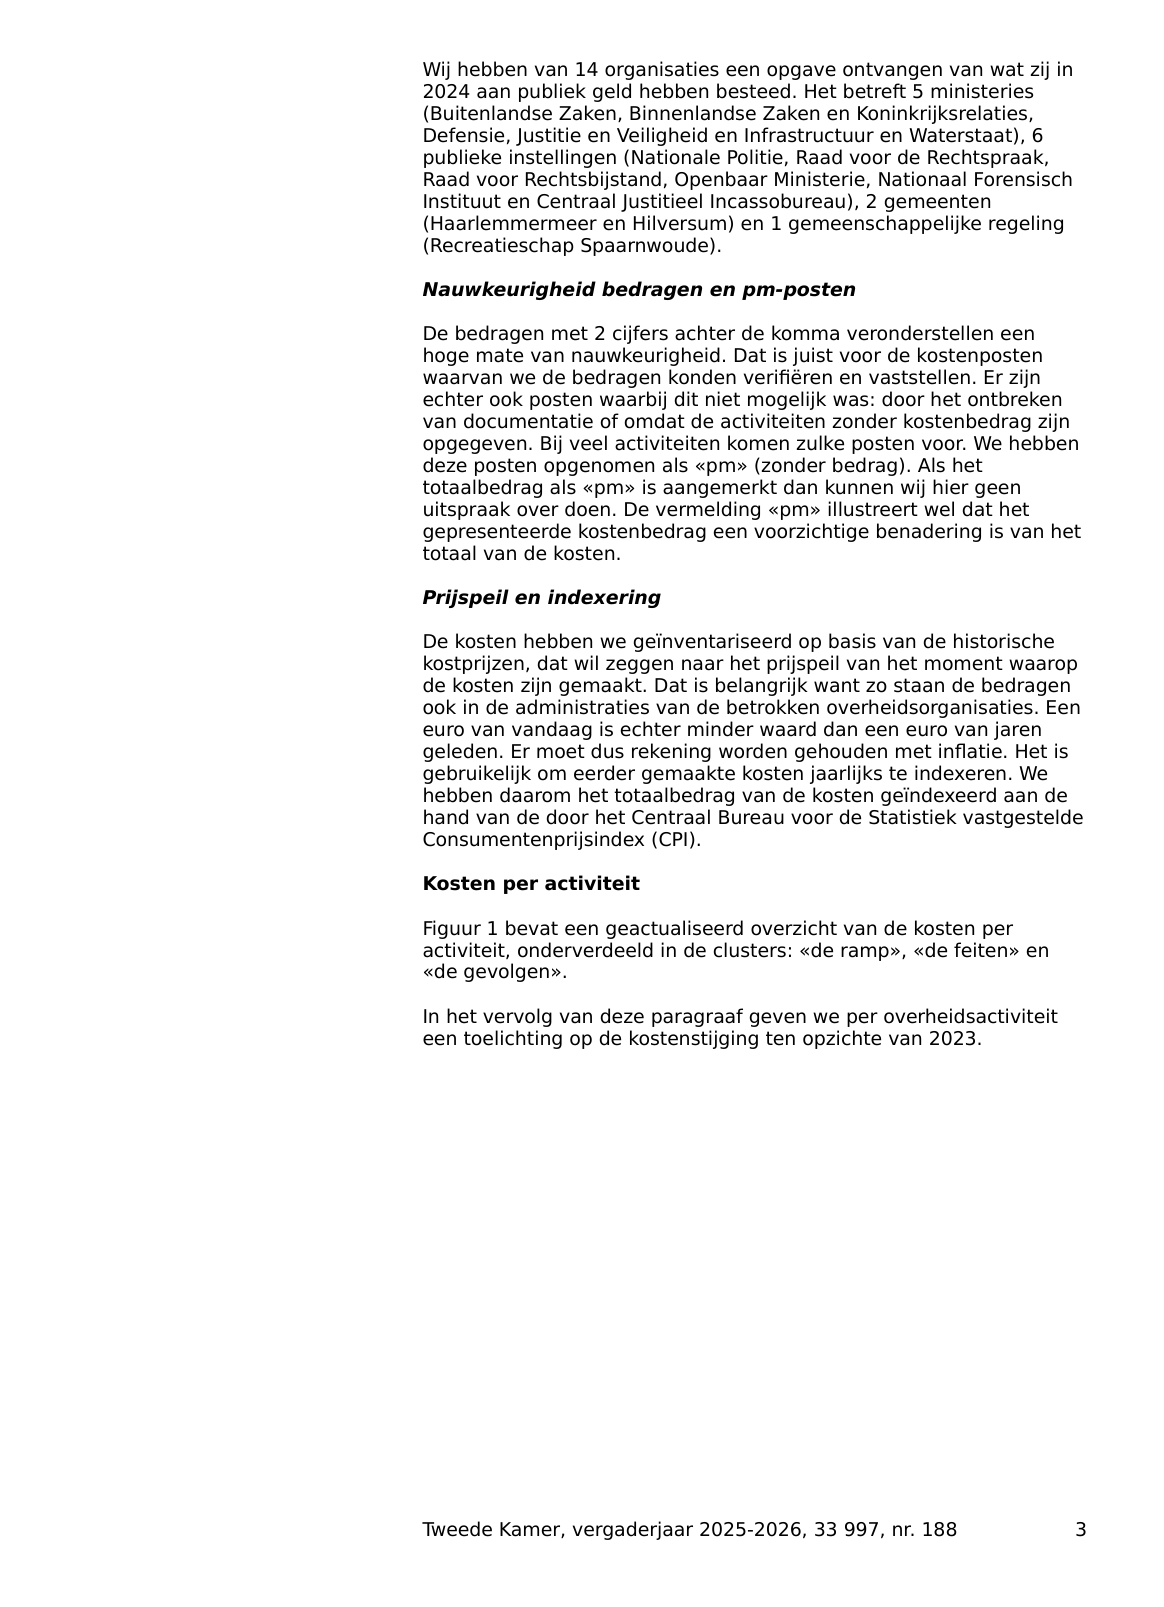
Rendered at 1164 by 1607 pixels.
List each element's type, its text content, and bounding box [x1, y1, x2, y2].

text Figuur 1 bevat een geactualiseerd overzicht van de kosten per activiteit, onderverdeeld in de clusters: «de ramp», «de feiten» en «de gevolgen». [422, 917, 1087, 983]
subtitle Nauwkeurigheid bedragen en pm-posten [422, 279, 1087, 301]
subtitle Prijspeil en indexering [422, 587, 1087, 609]
text Wij hebben van 14 organisaties een opgave ontvangen van wat zij in 2024 aan publiek geld hebben besteed. Het betreft 5 ministeries (Buitenlandse Zaken, Binnenlandse Zaken en Koninkrijksrelaties, Defensie, Justitie en Veiligheid en Infrastructuur en Waterstaat), 6 publieke instellingen (Nationale Politie, Raad voor de Rechtspraak, Raad voor Rechtsbijstand, Openbaar Ministerie, Nationaal Forensisch Instituut en Centraal Justitieel Incassobureau), 2 gemeenten (Haarlemmermeer en Hilversum) en 1 gemeenschappelijke regeling (Recreatieschap Spaarnwoude). [422, 59, 1087, 257]
text De bedragen met 2 cijfers achter de komma veronderstellen een hoge mate van nauwkeurigheid. Dat is juist voor de kostenposten waarvan we de bedragen konden verifiëren en vaststellen. Er zijn echter ook posten waarbij dit niet mogelijk was: door het ontbreken van documentatie of omdat de activiteiten zonder kostenbedrag zijn opgegeven. Bij veel activiteiten komen zulke posten voor. We hebben deze posten opgenomen als «pm» (zonder bedrag). Als het totaalbedrag als «pm» is aangemerkt dan kunnen wij hier geen uitspraak over doen. De vermelding «pm» illustreert wel dat het gepresenteerde kostenbedrag een voorzichtige benadering is van het totaal van de kosten. [422, 323, 1087, 565]
text In het vervolg van deze paragraaf geven we per overheidsactiviteit een toelichting op de kostenstijging ten opzichte van 2023. [422, 1006, 1087, 1049]
subtitle Kosten per activiteit [422, 873, 1087, 895]
text De kosten hebben we geïnventariseerd op basis van de historische kostprijzen, dat wil zeggen naar het prijspeil van het moment waarop de kosten zijn gemaakt. Dat is belangrijk want zo staan de bedragen ook in de administraties van de betrokken overheidsorganisaties. Een euro van vandaag is echter minder waard dan een euro van jaren geleden. Er moet dus rekening worden gehouden met inflatie. Het is gebruikelijk om eerder gemaakte kosten jaarlijks te indexeren. We hebben daarom het totaalbedrag van de kosten geïndexeerd aan de hand van de door het Centraal Bureau voor de Statistiek vastgestelde Consumentenprijsindex (CPI). [422, 631, 1087, 851]
